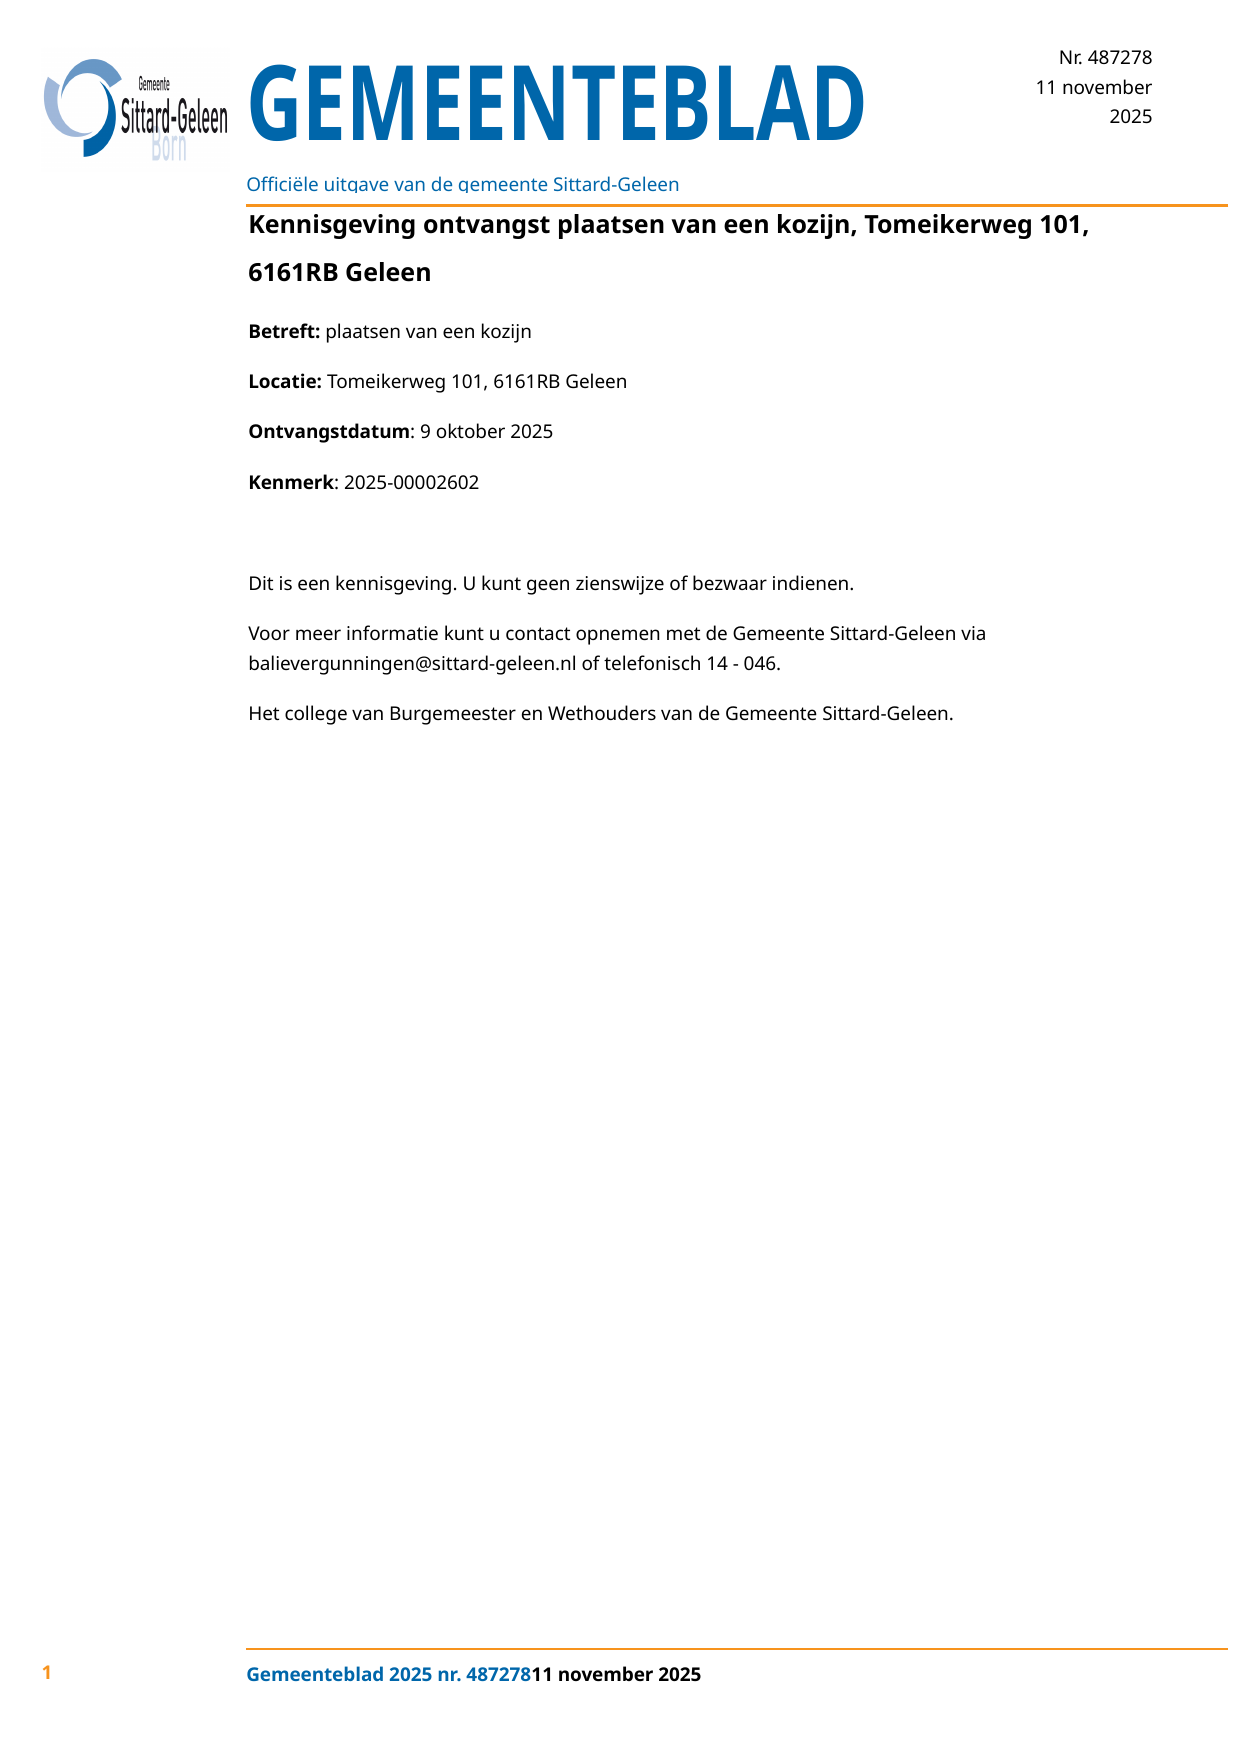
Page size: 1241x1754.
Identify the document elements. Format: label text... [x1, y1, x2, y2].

text Locatie: Tomeikerweg 101, 6161RB Geleen [248, 368, 1152, 394]
text Ontvangstdatum: 9 oktober 2025 [248, 419, 1152, 444]
text Betreft: plaatsen van een kozijn [248, 318, 1152, 344]
text Dit is een kennisgeving. U kunt geen zienswijze of bezwaar indienen. [248, 570, 1152, 596]
text Kenmerk: 2025-00002602 [248, 469, 1152, 495]
picture [41, 47, 231, 172]
text Het college van Burgemeester en Wethouders van de Gemeente Sittard-Geleen. [248, 700, 1152, 726]
text Voor meer informatie kunt u contact opnemen met de Gemeente Sittard-Geleen via balievergunningen@sittard-geleen.nl of telefonisch 14 - 046. [248, 620, 1152, 676]
text Kennisgeving ontvangst plaatsen van een kozijn, Tomeikerweg 101, 6161RB Geleen [248, 207, 1152, 288]
